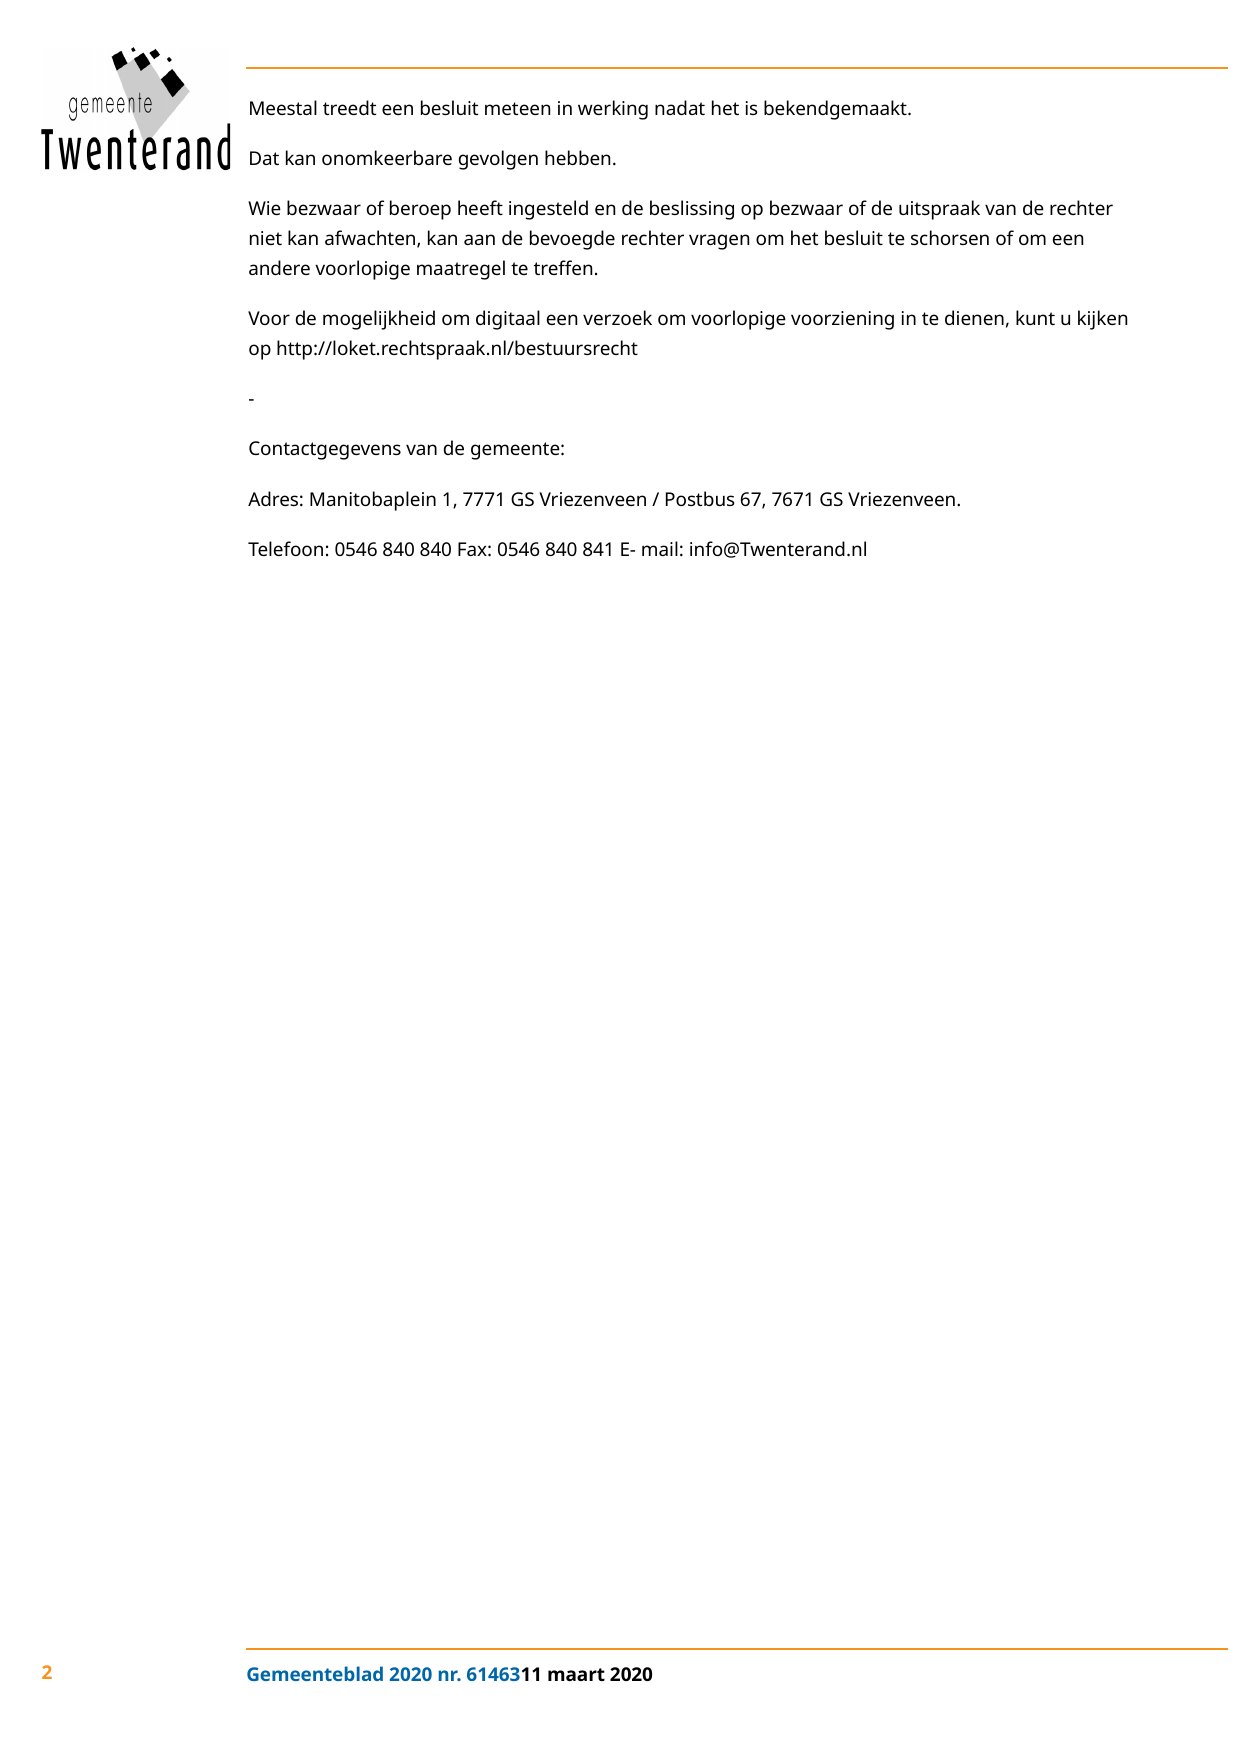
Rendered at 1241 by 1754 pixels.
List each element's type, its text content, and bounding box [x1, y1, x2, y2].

picture [41, 47, 231, 172]
text Telefoon: 0546 840 840 Fax: 0546 840 841 E- mail: info@Twenterand.nl [248, 536, 1152, 562]
text Dat kan onomkeerbare gevolgen hebben. [248, 145, 1152, 171]
text Meestal treedt een besluit meteen in werking nadat het is bekendgemaakt. [248, 95, 1152, 121]
text - [248, 385, 1152, 411]
text Wie bezwaar of beroep heeft ingesteld en de beslissing op bezwaar of de uitspraak van de rechter niet kan afwachten, kan aan de bevoegde rechter vragen om het besluit te schorsen of om een andere voorlopige maatregel te treffen. [248, 196, 1152, 281]
text Contactgegevens van de gemeente: [248, 436, 1152, 461]
text Voor de mogelijkheid om digitaal een verzoek om voorlopige voorziening in te dienen, kunt u kijken op http://loket.rechtspraak.nl/bestuursrecht [248, 305, 1152, 361]
text Adres: Manitobaplein 1, 7771 GS Vriezenveen / Postbus 67, 7671 GS Vriezenveen. [248, 486, 1152, 512]
